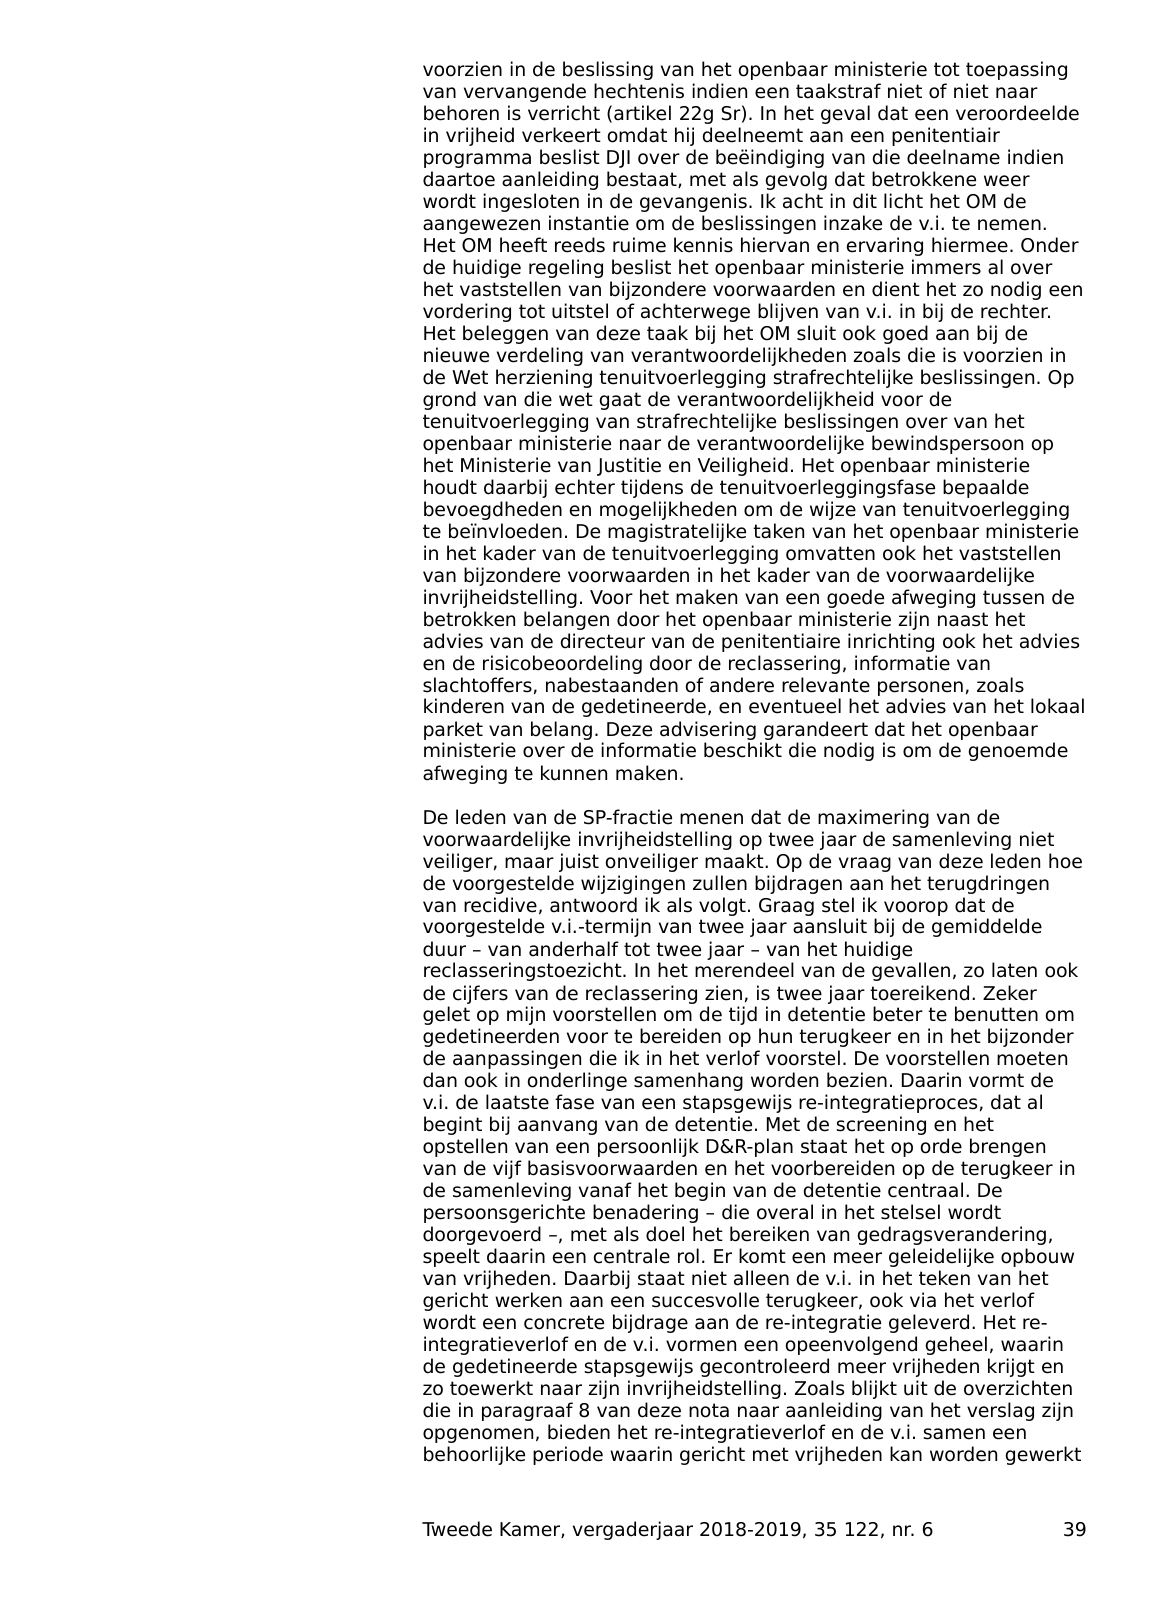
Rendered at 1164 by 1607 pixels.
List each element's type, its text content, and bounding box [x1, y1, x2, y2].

text De leden van de SP-fractie menen dat de maximering van de voorwaardelijke invrijheidstelling op twee jaar de samenleving niet veiliger, maar juist onveiliger maakt. Op de vraag van deze leden hoe de voorgestelde wijzigingen zullen bijdragen aan het terugdringen van recidive, antwoord ik als volgt. Graag stel ik voorop dat de voorgestelde v.i.-termijn van twee jaar aansluit bij de gemiddelde duur – van anderhalf tot twee jaar – van het huidige reclasseringstoezicht. In het merendeel van de gevallen, zo laten ook de cijfers van de reclassering zien, is twee jaar toereikend. Zeker gelet op mijn voorstellen om de tijd in detentie beter te benutten om gedetineerden voor te bereiden op hun terugkeer en in het bijzonder de aanpassingen die ik in het verlof voorstel. De voorstellen moeten dan ook in onderlinge samenhang worden bezien. Daarin vormt de v.i. de laatste fase van een stapsgewijs re-integratieproces, dat al begint bij aanvang van de detentie. Met de screening en het opstellen van een persoonlijk D&R-plan staat het op orde brengen van de vijf basisvoorwaarden en het voorbereiden op de terugkeer in de samenleving vanaf het begin van de detentie centraal. De persoonsgerichte benadering – die overal in het stelsel wordt doorgevoerd –, met als doel het bereiken van gedragsverandering, speelt daarin een centrale rol. Er komt een meer geleidelijke opbouw van vrijheden. Daarbij staat niet alleen de v.i. in het teken van het gericht werken aan een succesvolle terugkeer, ook via het verlof wordt een concrete bijdrage aan de re-integratie geleverd. Het re-integratieverlof en de v.i. vormen een opeenvolgend geheel, waarin de gedetineerde stapsgewijs gecontroleerd meer vrijheden krijgt en zo toewerkt naar zijn invrijheidstelling. Zoals blijkt uit de overzichten die in paragraaf 8 van deze nota naar aanleiding van het verslag zijn opgenomen, bieden het re-integratieverlof en de v.i. samen een behoorlijke periode waarin gericht met vrijheden kan worden gewerkt [422, 807, 1087, 1466]
text voorzien in de beslissing van het openbaar ministerie tot toepassing van vervangende hechtenis indien een taakstraf niet of niet naar behoren is verricht (artikel 22g Sr). In het geval dat een veroordeelde in vrijheid verkeert omdat hij deelneemt aan een penitentiair programma beslist DJI over de beëindiging van die deelname indien daartoe aanleiding bestaat, met als gevolg dat betrokkene weer wordt ingesloten in de gevangenis. Ik acht in dit licht het OM de aangewezen instantie om de beslissingen inzake de v.i. te nemen. Het OM heeft reeds ruime kennis hiervan en ervaring hiermee. Onder de huidige regeling beslist het openbaar ministerie immers al over het vaststellen van bijzondere voorwaarden en dient het zo nodig een vordering tot uitstel of achterwege blijven van v.i. in bij de rechter. Het beleggen van deze taak bij het OM sluit ook goed aan bij de nieuwe verdeling van verantwoordelijkheden zoals die is voorzien in de Wet herziening tenuitvoerlegging strafrechtelijke beslissingen. Op grond van die wet gaat de verantwoordelijkheid voor de tenuitvoerlegging van strafrechtelijke beslissingen over van het openbaar ministerie naar de verantwoordelijke bewindspersoon op het Ministerie van Justitie en Veiligheid. Het openbaar ministerie houdt daarbij echter tijdens de tenuitvoerleggingsfase bepaalde bevoegdheden en mogelijkheden om de wijze van tenuitvoerlegging te beïnvloeden. De magistratelijke taken van het openbaar ministerie in het kader van de tenuitvoerlegging omvatten ook het vaststellen van bijzondere voorwaarden in het kader van de voorwaardelijke invrijheidstelling. Voor het maken van een goede afweging tussen de betrokken belangen door het openbaar ministerie zijn naast het advies van de directeur van de penitentiaire inrichting ook het advies en de risicobeoordeling door de reclassering, informatie van slachtoffers, nabestaanden of andere relevante personen, zoals kinderen van de gedetineerde, en eventueel het advies van het lokaal parket van belang. Deze advisering garandeert dat het openbaar ministerie over de informatie beschikt die nodig is om de genoemde afweging te kunnen maken. [422, 59, 1087, 784]
